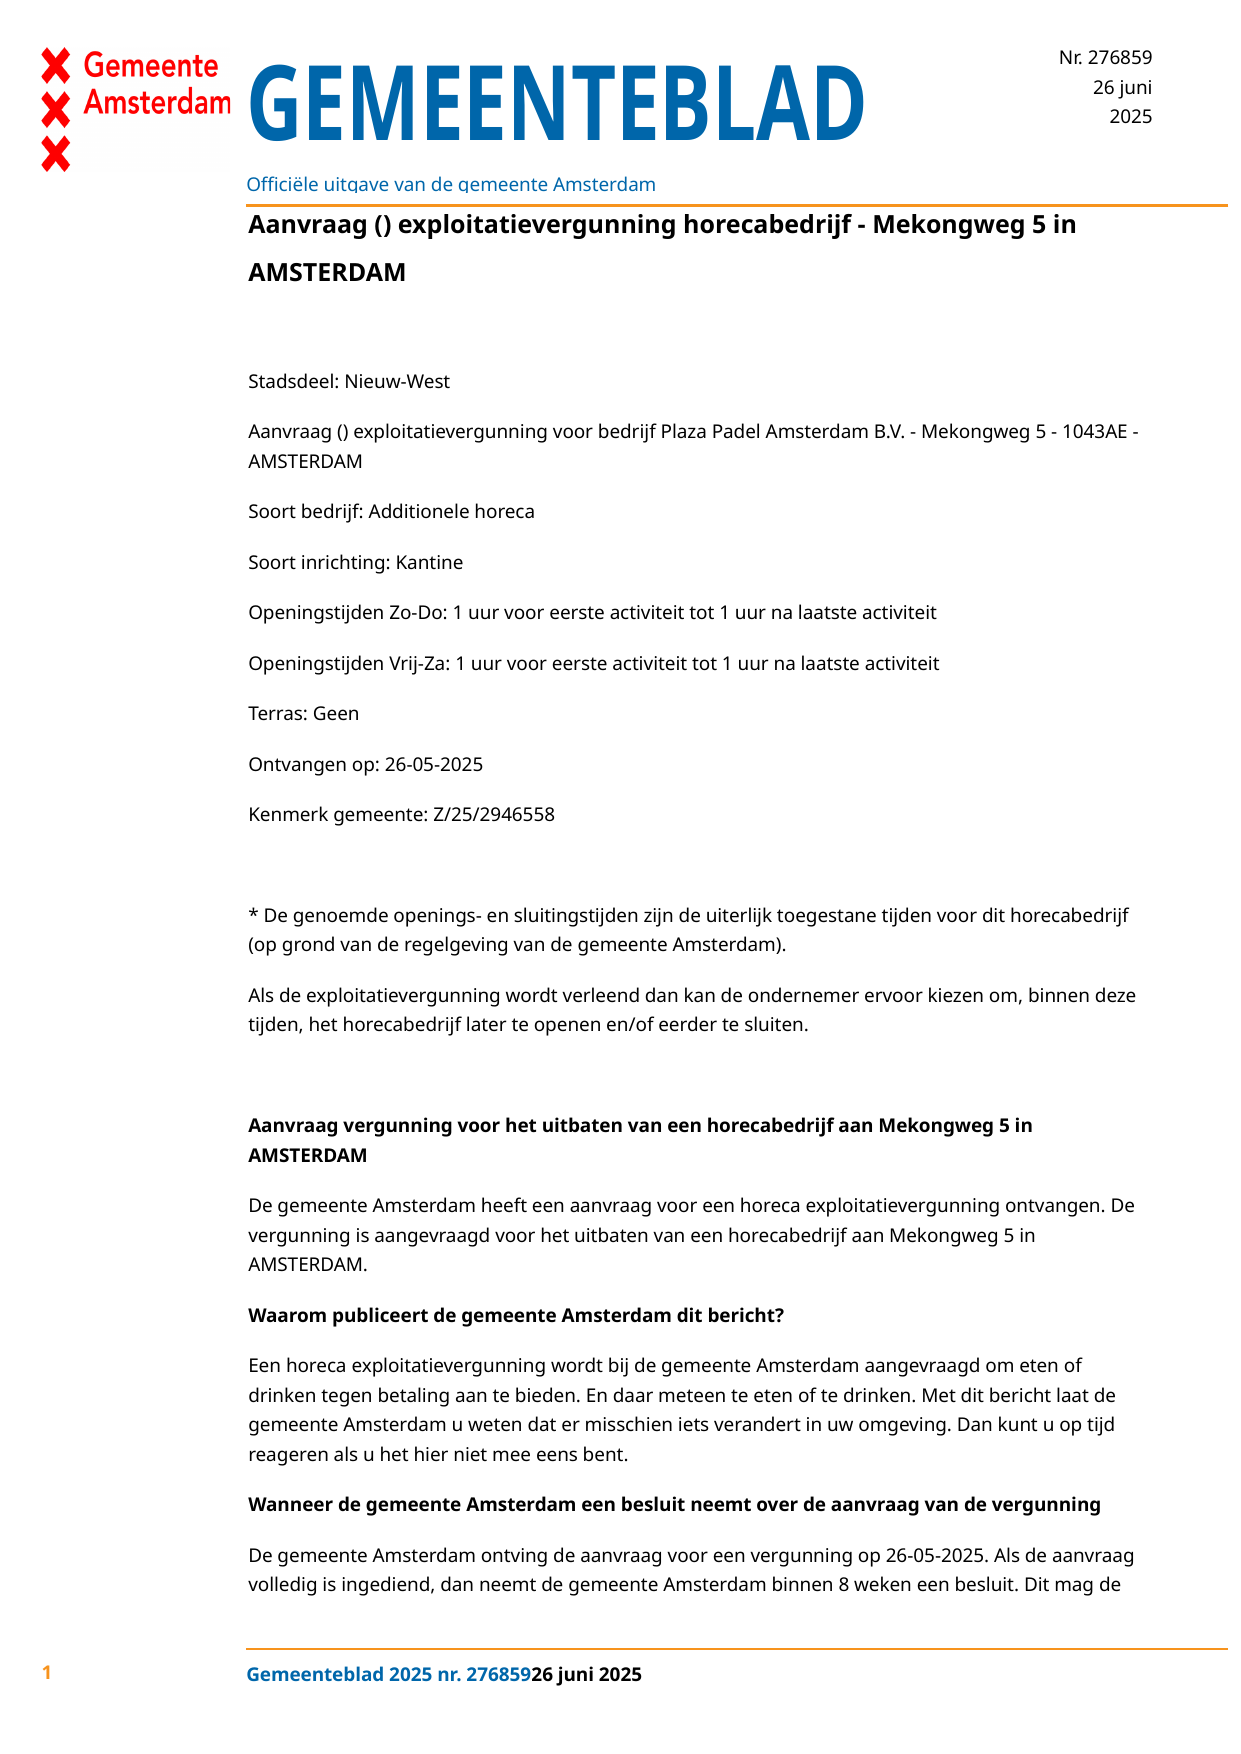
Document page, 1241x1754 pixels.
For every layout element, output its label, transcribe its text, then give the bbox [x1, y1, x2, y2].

text De gemeente Amsterdam heeft een aanvraag voor een horeca exploitatievergunning ontvangen. De vergunning is aangevraagd voor het uitbaten van een horecabedrijf aan Mekongweg 5 in AMSTERDAM. [248, 1192, 1152, 1277]
text Terras: Geen [248, 700, 1152, 726]
text Kenmerk gemeente: Z/25/2946558 [248, 801, 1152, 827]
text Openingstijden Zo-Do: 1 uur voor eerste activiteit tot 1 uur na laatste activiteit [248, 599, 1152, 625]
text Aanvraag vergunning voor het uitbaten van een horecabedrijf aan Mekongweg 5 in AMSTERDAM [248, 1112, 1152, 1168]
text Soort inrichting: Kantine [248, 549, 1152, 575]
text Als de exploitatievergunning wordt verleend dan kan de ondernemer ervoor kiezen om, binnen deze tijden, het horecabedrijf later te openen en/of eerder te sluiten. [248, 982, 1152, 1037]
text Aanvraag () exploitatievergunning voor bedrijf Plaza Padel Amsterdam B.V. - Mekongweg 5 - 1043AE - AMSTERDAM [248, 419, 1152, 474]
text Waarom publiceert de gemeente Amsterdam dit bericht? [248, 1302, 1152, 1328]
text Ontvangen op: 26-05-2025 [248, 751, 1152, 777]
text Aanvraag () exploitatievergunning horecabedrijf - Mekongweg 5 in AMSTERDAM [248, 207, 1152, 288]
text * De genoemde openings- en sluitingstijden zijn de uiterlijk toegestane tijden voor dit horecabedrijf (op grond van de regelgeving van de gemeente Amsterdam). [248, 902, 1152, 957]
text Stadsdeel: Nieuw-West [248, 368, 1152, 394]
text Soort bedrijf: Additionele horeca [248, 499, 1152, 524]
text Wanneer de gemeente Amsterdam een besluit neemt over de aanvraag van de vergunning [248, 1492, 1152, 1517]
text Openingstijden Vrij-Za: 1 uur voor eerste activiteit tot 1 uur na laatste activiteit [248, 650, 1152, 676]
text De gemeente Amsterdam ontving de aanvraag voor een vergunning op 26-05-2025. Als de aanvraag volledig is ingediend, dan neemt de gemeente Amsterdam binnen 8 weken een besluit. Dit mag de [248, 1542, 1152, 1597]
text Een horeca exploitatievergunning wordt bij de gemeente Amsterdam aangevraagd om eten of drinken tegen betaling aan te bieden. En daar meteen te eten of te drinken. Met dit bericht laat de gemeente Amsterdam u weten dat er misschien iets verandert in uw omgeving. Dan kunt u op tijd reageren als u het hier niet mee eens bent. [248, 1352, 1152, 1467]
picture [41, 47, 231, 172]
